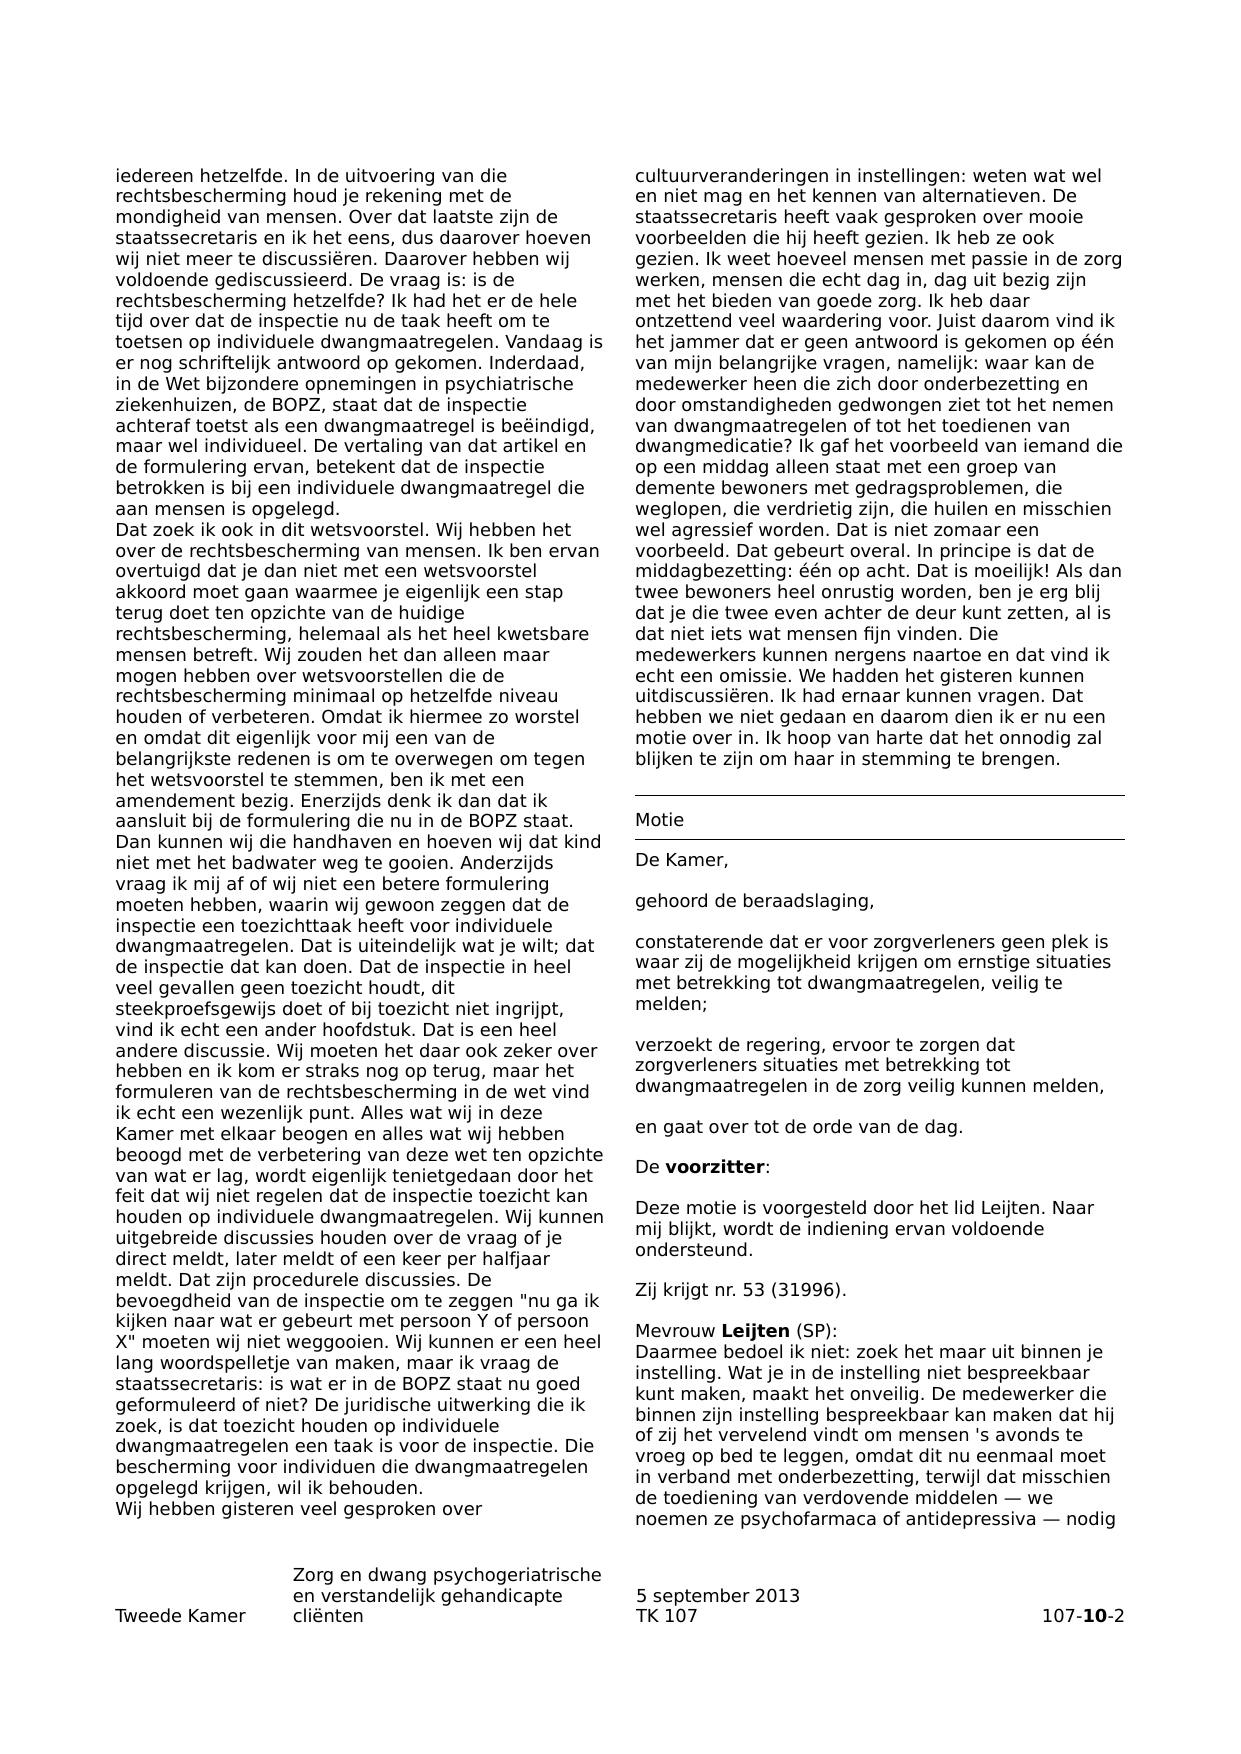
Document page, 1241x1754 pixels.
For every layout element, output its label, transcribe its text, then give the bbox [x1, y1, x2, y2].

text iedereen hetzelfde. In de uitvoering van die rechtsbescherming houd je rekening met de mondigheid van mensen. Over dat laatste zijn de staatssecretaris en ik het eens, dus daarover hoeven wij niet meer te discussiëren. Daarover hebben wij voldoende gediscussieerd. De vraag is: is de rechtsbescherming hetzelfde? Ik had het er de hele tijd over dat de inspectie nu de taak heeft om te toetsen op individuele dwangmaatregelen. Vandaag is er nog schriftelijk antwoord op gekomen. Inderdaad, in de Wet bijzondere opnemingen in psychiatrische ziekenhuizen, de BOPZ, staat dat de inspectie achteraf toetst als een dwangmaatregel is beëindigd, maar wel individueel. De vertaling van dat artikel en de formulering ervan, betekent dat de inspectie betrokken is bij een individuele dwangmaatregel die aan mensen is opgelegd. [115, 165, 605, 519]
text Mevrouw Leijten (SP): [635, 1321, 1125, 1342]
text De voorzitter: [635, 1157, 1125, 1178]
text Zij krijgt nr. 53 (31996). [635, 1280, 1125, 1301]
text verzoekt de regering, ervoor te zorgen dat zorgverleners situaties met betrekking tot dwangmaatregelen in de zorg veilig kunnen melden, [635, 1034, 1125, 1097]
text gehoord de beraadslaging, [635, 891, 1125, 912]
text De Kamer, [635, 850, 1125, 871]
text cultuurveranderingen in instellingen: weten wat wel en niet mag en het kennen van alternatieven. De staatssecretaris heeft vaak gesproken over mooie voorbeelden die hij heeft gezien. Ik heb ze ook gezien. Ik weet hoeveel mensen met passie in de zorg werken, mensen die echt dag in, dag uit bezig zijn met het bieden van goede zorg. Ik heb daar ontzettend veel waardering voor. Juist daarom vind ik het jammer dat er geen antwoord is gekomen op één van mijn belangrijke vragen, namelijk: waar kan de medewerker heen die zich door onderbezetting en door omstandigheden gedwongen ziet tot het nemen van dwangmaatregelen of tot het toedienen van dwangmedicatie? Ik gaf het voorbeeld van iemand die op een middag alleen staat met een groep van demente bewoners met gedragsproblemen, die weglopen, die verdrietig zijn, die huilen en misschien wel agressief worden. Dat is niet zomaar een voorbeeld. Dat gebeurt overal. In principe is dat de middagbezetting: één op acht. Dat is moeilijk! Als dan twee bewoners heel onrustig worden, ben je erg blij dat je die twee even achter de deur kunt zetten, al is dat niet iets wat mensen fijn vinden. Die medewerkers kunnen nergens naartoe en dat vind ik echt een omissie. We hadden het gisteren kunnen uitdiscussiëren. Ik had ernaar kunnen vragen. Dat hebben we niet gedaan en daarom dien ik er nu een motie over in. Ik hoop van harte dat het onnodig zal blijken te zijn om haar in stemming te brengen. [635, 165, 1125, 769]
text Wij hebben gisteren veel gesproken over [115, 1499, 605, 1519]
text en gaat over tot de orde van de dag. [635, 1117, 1125, 1137]
text Motie [635, 809, 1125, 830]
text Deze motie is voorgesteld door het lid Leijten. Naar mij blijkt, wordt de indiening ervan voldoende ondersteund. [635, 1198, 1125, 1260]
text constaterende dat er voor zorgverleners geen plek is waar zij de mogelijkheid krijgen om ernstige situaties met betrekking tot dwangmaatregelen, veilig te melden; [635, 932, 1125, 1014]
text Daarmee bedoel ik niet: zoek het maar uit binnen je instelling. Wat je in de instelling niet bespreekbaar kunt maken, maakt het onveilig. De medewerker die binnen zijn instelling bespreekbaar kan maken dat hij of zij het vervelend vindt om mensen 's avonds te vroeg op bed te leggen, omdat dit nu eenmaal moet in verband met onderbezetting, terwijl dat misschien de toediening van verdovende middelen — we noemen ze psychofarmaca of antidepressiva — nodig [635, 1342, 1125, 1529]
text Dat zoek ik ook in dit wetsvoorstel. Wij hebben het over de rechtsbescherming van mensen. Ik ben ervan overtuigd dat je dan niet met een wetsvoorstel akkoord moet gaan waarmee je eigenlijk een stap terug doet ten opzichte van de huidige rechtsbescherming, helemaal als het heel kwetsbare mensen betreft. Wij zouden het dan alleen maar mogen hebben over wetsvoorstellen die de rechtsbescherming minimaal op hetzelfde niveau houden of verbeteren. Omdat ik hiermee zo worstel en omdat dit eigenlijk voor mij een van de belangrijkste redenen is om te overwegen om tegen het wetsvoorstel te stemmen, ben ik met een amendement bezig. Enerzijds denk ik dan dat ik aansluit bij de formulering die nu in de BOPZ staat. Dan kunnen wij die handhaven en hoeven wij dat kind niet met het badwater weg te gooien. Anderzijds vraag ik mij af of wij niet een betere formulering moeten hebben, waarin wij gewoon zeggen dat de inspectie een toezichttaak heeft voor individuele dwangmaatregelen. Dat is uiteindelijk wat je wilt; dat de inspectie dat kan doen. Dat de inspectie in heel veel gevallen geen toezicht houdt, dit steekproefsgewijs doet of bij toezicht niet ingrijpt, vind ik echt een ander hoofdstuk. Dat is een heel andere discussie. Wij moeten het daar ook zeker over hebben en ik kom er straks nog op terug, maar het formuleren van de rechtsbescherming in de wet vind ik echt een wezenlijk punt. Alles wat wij in deze Kamer met elkaar beogen en alles wat wij hebben beoogd met de verbetering van deze wet ten opzichte van wat er lag, wordt eigenlijk tenietgedaan door het feit dat wij niet regelen dat de inspectie toezicht kan houden op individuele dwangmaatregelen. Wij kunnen uitgebreide discussies houden over de vraag of je direct meldt, later meldt of een keer per halfjaar meldt. Dat zijn procedurele discussies. De bevoegdheid van de inspectie om te zeggen "nu ga ik kijken naar wat er gebeurt met persoon Y of persoon X" moeten wij niet weggooien. Wij kunnen er een heel lang woordspelletje van maken, maar ik vraag de staatssecretaris: is wat er in de BOPZ staat nu goed geformuleerd of niet? De juridische uitwerking die ik zoek, is dat toezicht houden op individuele dwangmaatregelen een taak is voor de inspectie. Die bescherming voor individuen die dwangmaatregelen opgelegd krijgen, wil ik behouden. [115, 519, 605, 1499]
